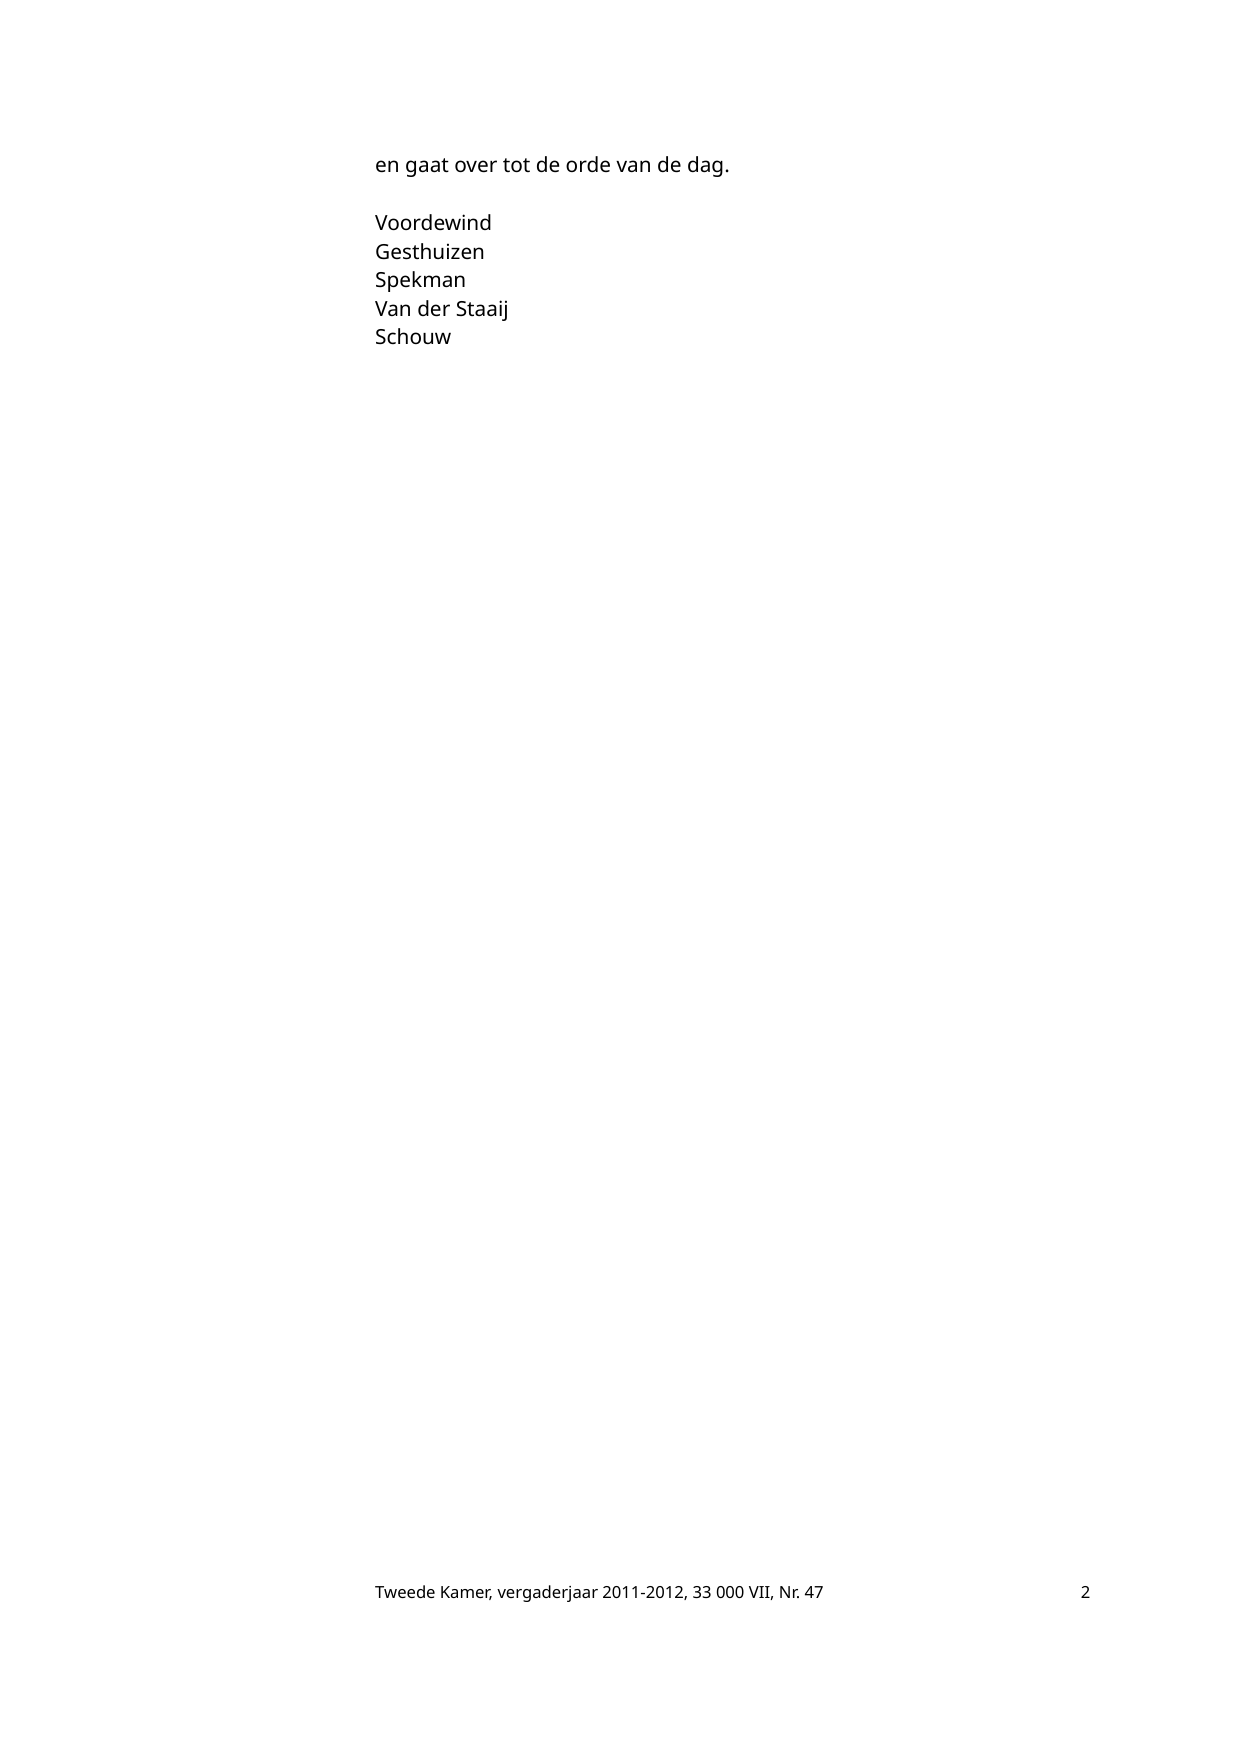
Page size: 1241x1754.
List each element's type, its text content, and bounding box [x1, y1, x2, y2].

text Spekman [375, 265, 1090, 294]
text Van der Staaij [375, 294, 1090, 322]
text Gesthuizen [375, 237, 1090, 265]
text Schouw [375, 322, 1090, 351]
text Voordewind [375, 208, 1090, 237]
text en gaat over tot de orde van de dag. [375, 150, 1090, 178]
